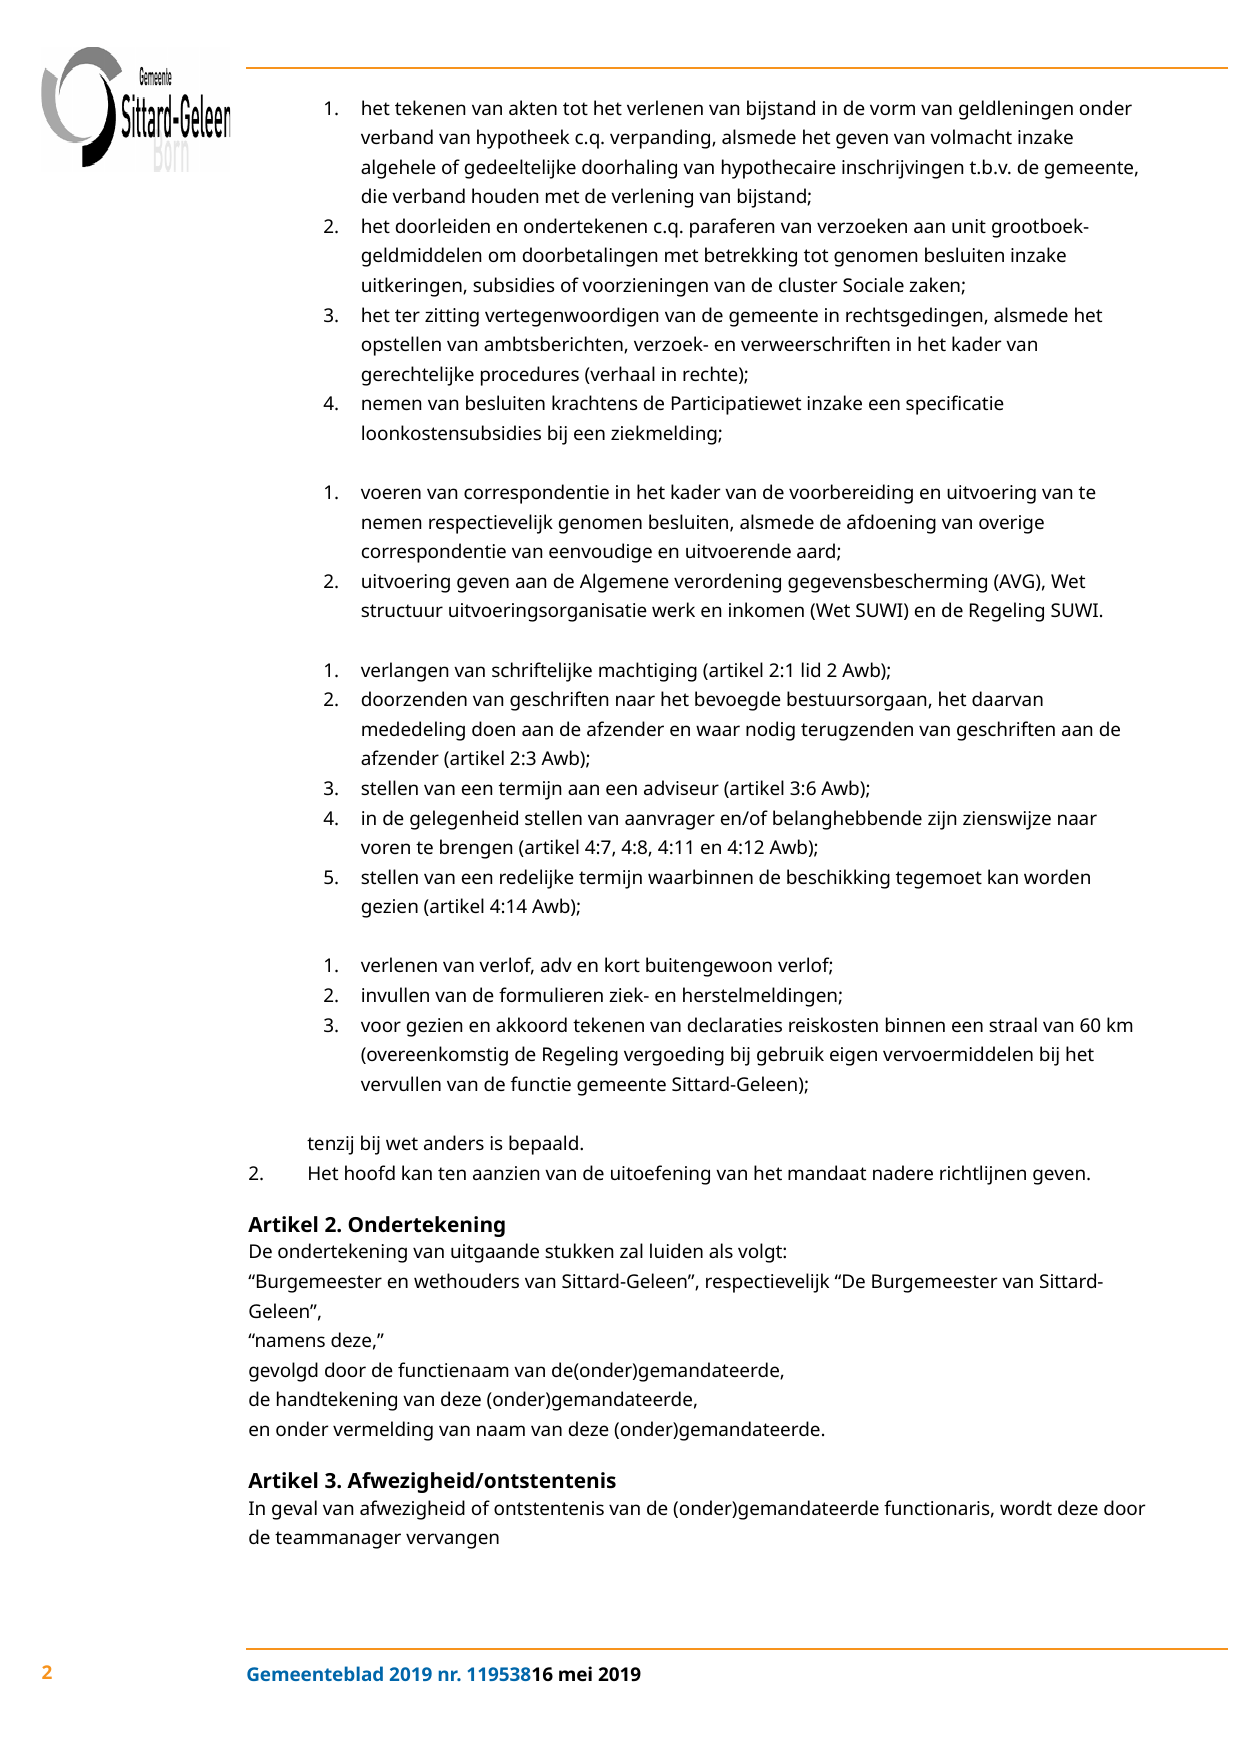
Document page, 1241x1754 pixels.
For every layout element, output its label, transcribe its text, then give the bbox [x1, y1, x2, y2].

list verlenen van verlof, adv en kort buitengewoon verlof; [323, 953, 1152, 978]
text “Burgemeester en wethouders van Sittard-Geleen”, respectievelijk “De Burgemeester van Sittard-Geleen”, [248, 1268, 1152, 1323]
list verlangen van schriftelijke machtiging (artikel 2:1 lid 2 Awb); [323, 657, 1152, 683]
list in de gelegenheid stellen van aanvrager en/of belanghebbende zijn zienswijze naar voren te brengen (artikel 4:7, 4:8, 4:11 en 4:12 Awb); [323, 805, 1152, 860]
list invullen van de formulieren ziek- en herstelmeldingen; [323, 982, 1152, 1008]
text De ondertekening van uitgaande stukken zal luiden als volgt: [248, 1239, 1152, 1264]
list Het hoofd kan ten aanzien van de uitoefening van het mandaat nadere richtlijnen geven. [248, 1160, 1152, 1186]
text Artikel 3. Afwezigheid/ontstentenis [248, 1467, 1152, 1495]
list voeren van correspondentie in het kader van de voorbereiding en uitvoering van te nemen respectievelijk genomen besluiten, alsmede de afdoening van overige correspondentie van eenvoudige en uitvoerende aard; [323, 479, 1152, 564]
list tenzij bij wet anders is bepaald. [248, 1130, 1152, 1156]
text Artikel 2. Ondertekening [248, 1210, 1152, 1239]
list het tekenen van akten tot het verlenen van bijstand in de vorm van geldleningen onder verband van hypotheek c.q. verpanding, alsmede het geven van volmacht inzake algehele of gedeeltelijke doorhaling van hypothecaire inschrijvingen t.b.v. de gemeente, die verband houden met de verlening van bijstand; [323, 95, 1152, 209]
text en onder vermelding van naam van deze (onder)gemandateerde. [248, 1416, 1152, 1442]
list stellen van een redelijke termijn waarbinnen de beschikking tegemoet kan worden gezien (artikel 4:14 Awb); [323, 864, 1152, 919]
text gevolgd door de functienaam van de(onder)gemandateerde, [248, 1357, 1152, 1383]
picture [41, 47, 231, 172]
list voor gezien en akkoord tekenen van declaraties reiskosten binnen een straal van 60 km (overeenkomstig de Regeling vergoeding bij gebruik eigen vervoermiddelen bij het vervullen van de functie gemeente Sittard-Geleen); [323, 1012, 1152, 1097]
list uitvoering geven aan de Algemene verordening gegevensbescherming (AVG), Wet structuur uitvoeringsorganisatie werk en inkomen (Wet SUWI) en de Regeling SUWI. [323, 568, 1152, 623]
list doorzenden van geschriften naar het bevoegde bestuursorgaan, het daarvan mededeling doen aan de afzender en waar nodig terugzenden van geschriften aan de afzender (artikel 2:3 Awb); [323, 686, 1152, 771]
list stellen van een termijn aan een adviseur (artikel 3:6 Awb); [323, 775, 1152, 801]
text In geval van afwezigheid of ontstentenis van de (onder)gemandateerde functionaris, wordt deze door de teammanager vervangen [248, 1495, 1152, 1550]
list nemen van besluiten krachtens de Participatiewet inzake een specificatie loonkostensubsidies bij een ziekmelding; [323, 391, 1152, 446]
text “namens deze,” [248, 1327, 1152, 1353]
list het ter zitting vertegenwoordigen van de gemeente in rechtsgedingen, alsmede het opstellen van ambtsberichten, verzoek- en verweerschriften in het kader van gerechtelijke procedures (verhaal in rechte); [323, 302, 1152, 387]
text de handtekening van deze (onder)gemandateerde, [248, 1387, 1152, 1412]
list het doorleiden en ondertekenen c.q. paraferen van verzoeken aan unit grootboek-geldmiddelen om doorbetalingen met betrekking tot genomen besluiten inzake uitkeringen, subsidies of voorzieningen van de cluster Sociale zaken; [323, 213, 1152, 298]
